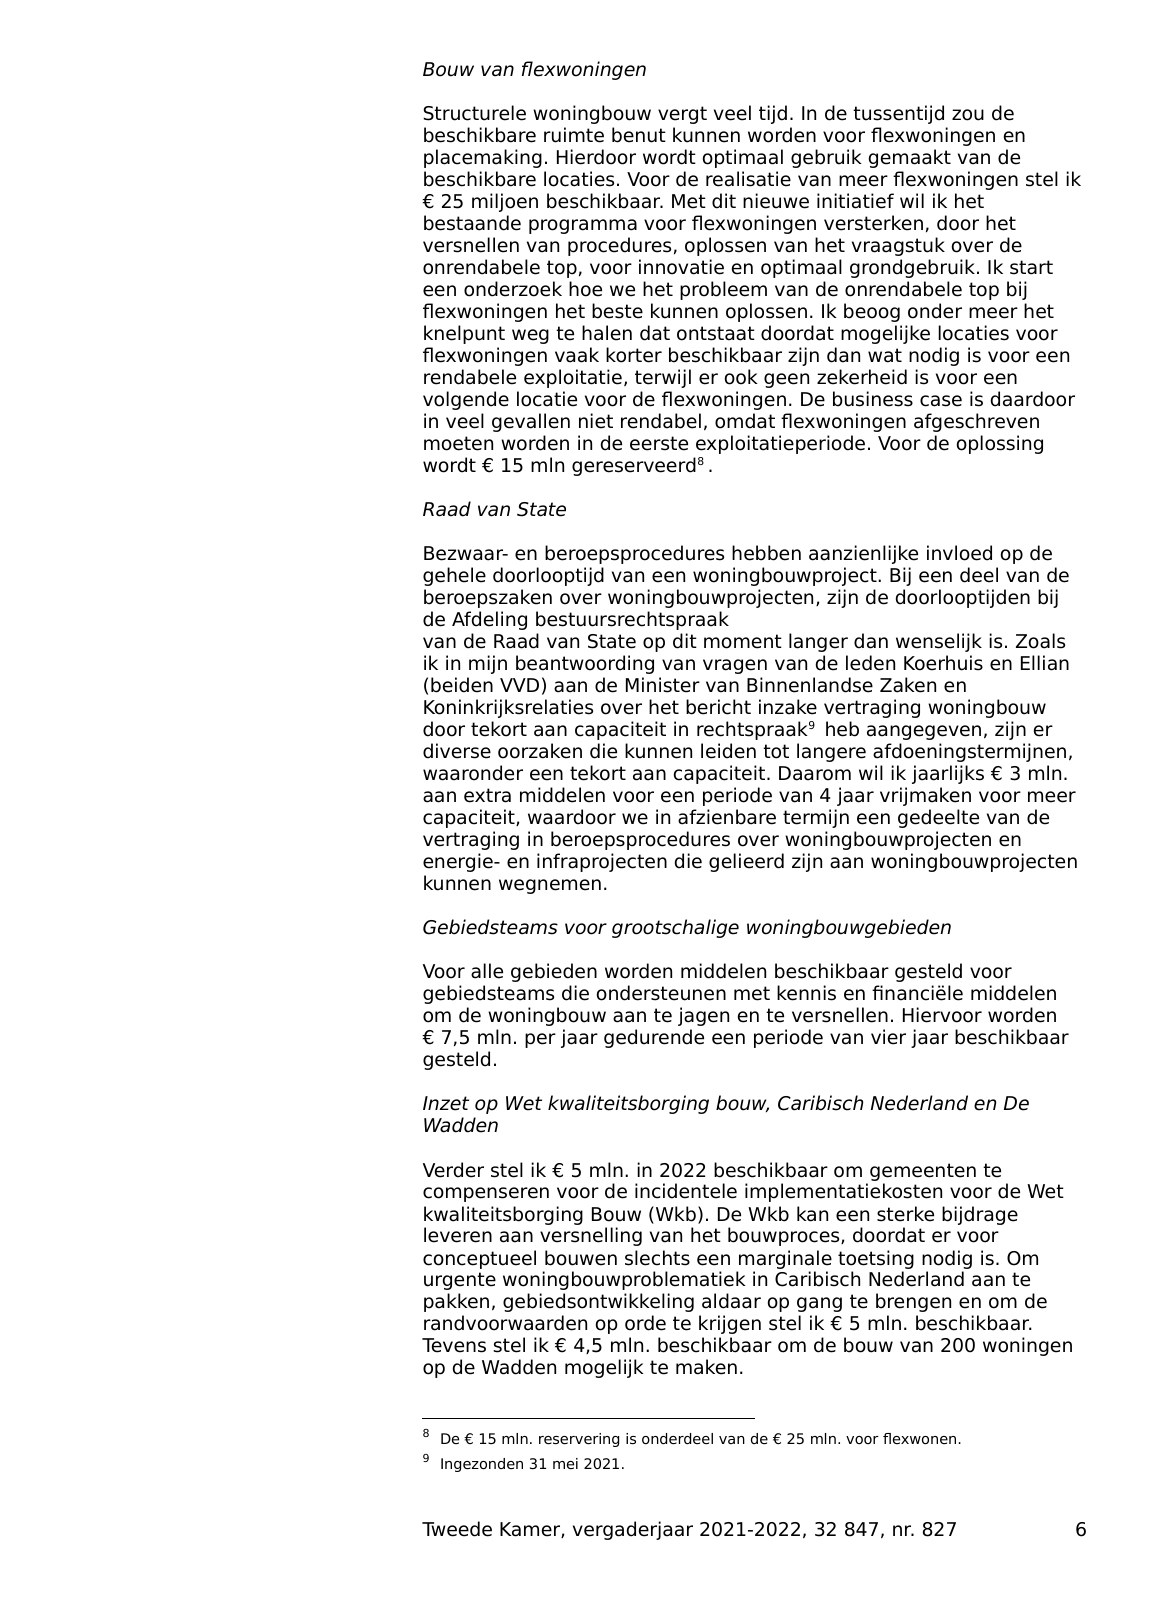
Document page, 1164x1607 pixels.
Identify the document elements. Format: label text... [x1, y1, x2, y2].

text Bezwaar- en beroepsprocedures hebben aanzienlijke invloed op de gehele doorlooptijd van een woningbouwproject. Bij een deel van de beroepszaken over woningbouwprojecten, zijn de doorlooptijden bij de Afdeling bestuursrechtspraak [422, 543, 1087, 631]
text Ingezonden 31 mei 2021. [422, 1452, 1087, 1474]
text Voor alle gebieden worden middelen beschikbaar gesteld voor gebiedsteams die ondersteunen met kennis en financiële middelen om de woningbouw aan te jagen en te versnellen. Hiervoor worden € 7,5 mln. per jaar gedurende een periode van vier jaar beschikbaar gesteld. [422, 961, 1087, 1071]
subtitle Gebiedsteams voor grootschalige woningbouwgebieden [422, 917, 1087, 939]
text Verder stel ik € 5 mln. in 2022 beschikbaar om gemeenten te compenseren voor de incidentele implementatiekosten voor de Wet kwaliteitsborging Bouw (Wkb). De Wkb kan een sterke bijdrage leveren aan versnelling van het bouwproces, doordat er voor conceptueel bouwen slechts een marginale toetsing nodig is. Om urgente woningbouwproblematiek in Caribisch Nederland aan te pakken, gebiedsontwikkeling aldaar op gang te brengen en om de randvoorwaarden op orde te krijgen stel ik € 5 mln. beschikbaar. Tevens stel ik € 4,5 mln. beschikbaar om de bouw van 200 woningen op de Wadden mogelijk te maken. [422, 1159, 1087, 1379]
subtitle Inzet op Wet kwaliteitsborging bouw, Caribisch Nederland en De Wadden [422, 1093, 1087, 1137]
text De € 15 mln. reservering is onderdeel van de € 25 mln. voor flexwonen. [422, 1427, 1087, 1449]
text Structurele woningbouw vergt veel tijd. In de tussentijd zou de beschikbare ruimte benut kunnen worden voor flexwoningen en placemaking. Hierdoor wordt optimaal gebruik gemaakt van de beschikbare locaties. Voor de realisatie van meer flexwoningen stel ik € 25 miljoen beschikbaar. Met dit nieuwe initiatief wil ik het bestaande programma voor flexwoningen versterken, door het versnellen van procedures, oplossen van het vraagstuk over de onrendabele top, voor innovatie en optimaal grondgebruik. Ik start een onderzoek hoe we het probleem van de onrendabele top bij flexwoningen het beste kunnen oplossen. Ik beoog onder meer het knelpunt weg te halen dat ontstaat doordat mogelijke locaties voor flexwoningen vaak korter beschikbaar zijn dan wat nodig is voor een rendabele exploitatie, terwijl er ook geen zekerheid is voor een volgende locatie voor de flexwoningen. De business case is daardoor in veel gevallen niet rendabel, omdat flexwoningen afgeschreven moeten worden in de eerste exploitatieperiode. Voor de oplossing wordt € 15 mln gereserveerd. [422, 103, 1087, 477]
subtitle Raad van State [422, 499, 1087, 521]
text van de Raad van State op dit moment langer dan wenselijk is. Zoals ik in mijn beantwoording van vragen van de leden Koerhuis en Ellian (beiden VVD) aan de Minister van Binnenlandse Zaken en Koninkrijksrelaties over het bericht inzake vertraging woningbouw door tekort aan capaciteit in rechtspraak heb aangegeven, zijn er diverse oorzaken die kunnen leiden tot langere afdoeningstermijnen, waaronder een tekort aan capaciteit. Daarom wil ik jaarlijks € 3 mln. aan extra middelen voor een periode van 4 jaar vrijmaken voor meer capaciteit, waardoor we in afzienbare termijn een gedeelte van de vertraging in beroepsprocedures over woningbouwprojecten en energie- en infraprojecten die gelieerd zijn aan woningbouwprojecten kunnen wegnemen. [422, 631, 1087, 895]
subtitle Bouw van flexwoningen [422, 59, 1087, 81]
